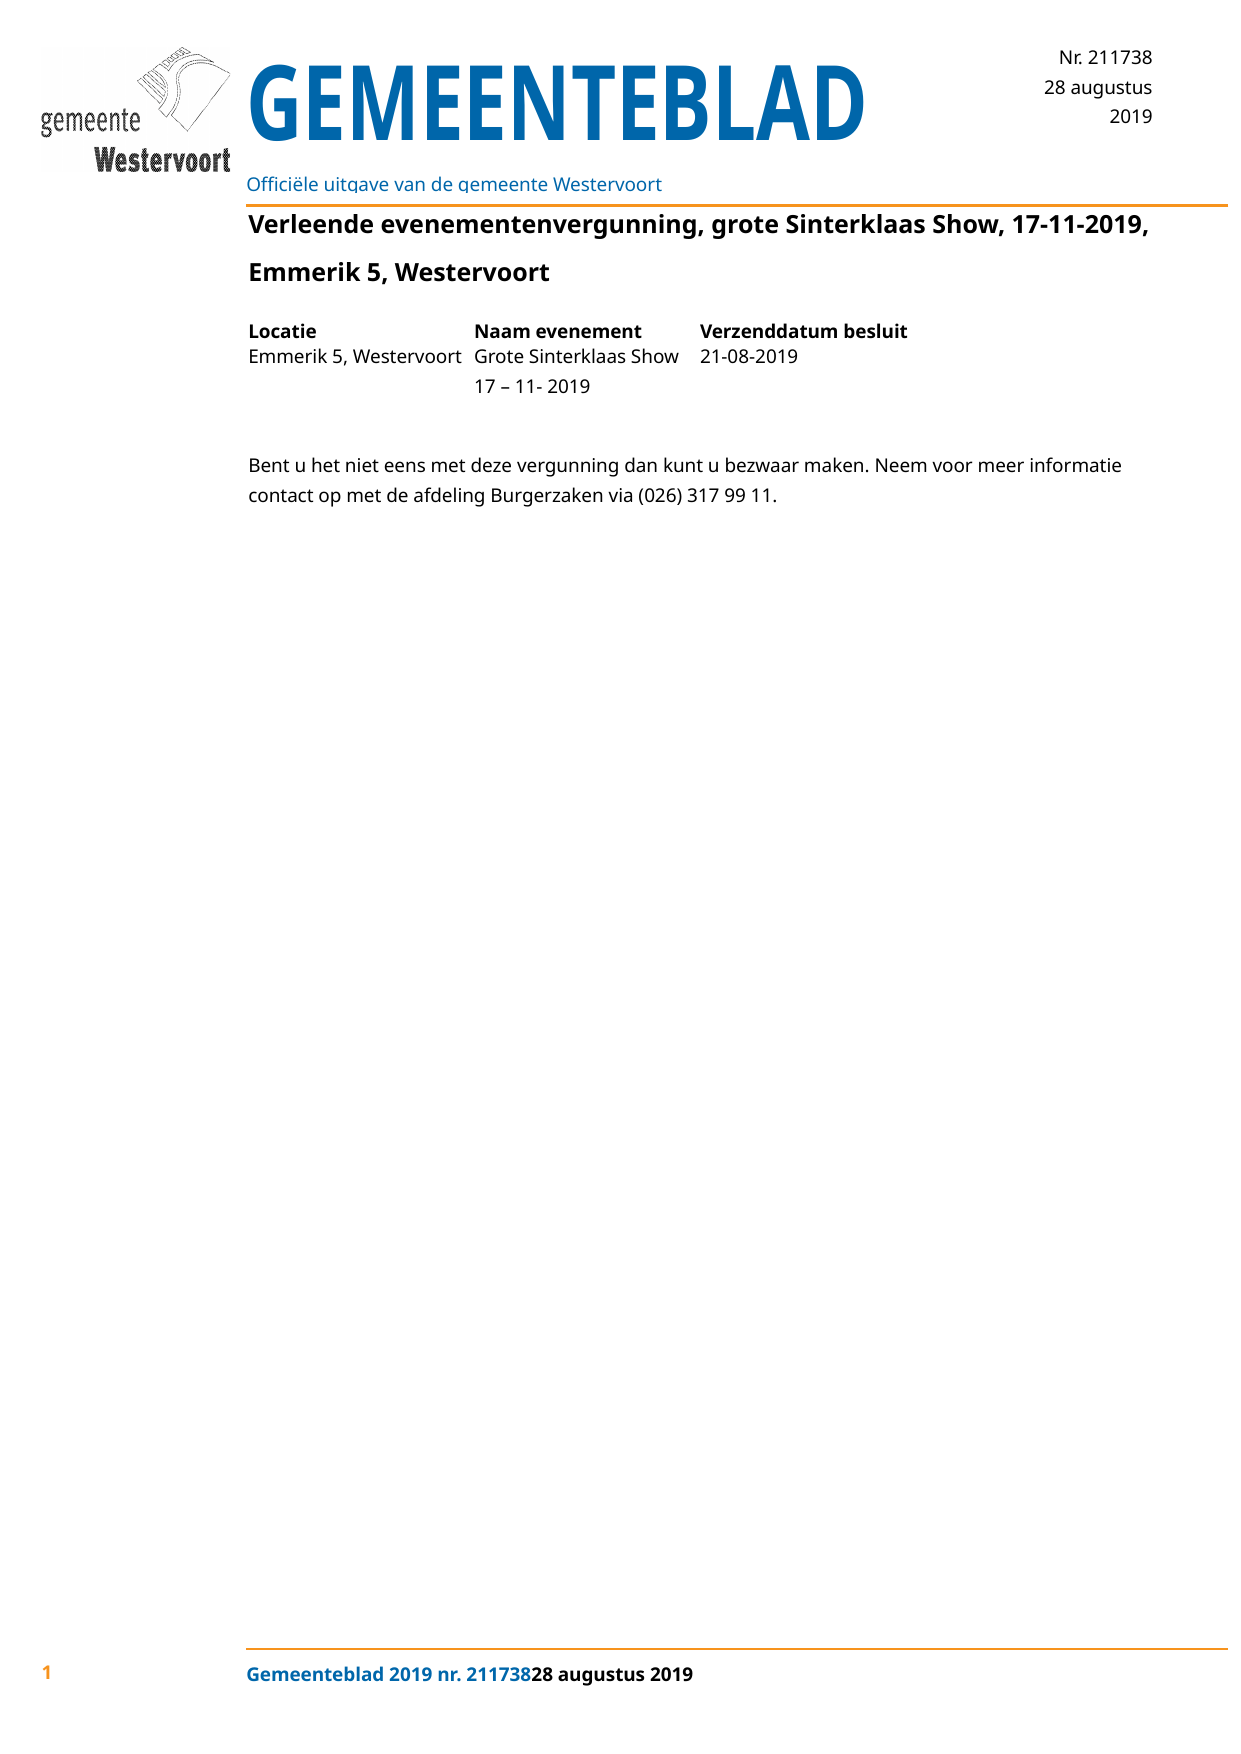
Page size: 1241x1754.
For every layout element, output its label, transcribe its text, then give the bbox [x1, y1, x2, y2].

table_header Locatie [248, 318, 474, 344]
text Bent u het niet eens met deze vergunning dan kunt u bezwaar maken. Neem voor meer informatie contact op met de afdeling Burgerzaken via (026) 317 99 11. [248, 453, 1152, 508]
table_cell 21-08-2019 [700, 344, 926, 399]
table_header Verzenddatum besluit [700, 318, 926, 344]
text Verleende evenementenvergunning, grote Sinterklaas Show, 17-11-2019, Emmerik 5, Westervoort [248, 207, 1152, 288]
table_cell [926, 344, 1152, 399]
table_header [926, 318, 1152, 344]
table_cell Emmerik 5, Westervoort [248, 344, 474, 399]
picture [41, 47, 231, 172]
table_header Naam evenement [474, 318, 700, 344]
table_cell Grote Sinterklaas Show 17 – 11- 2019 [474, 344, 700, 399]
